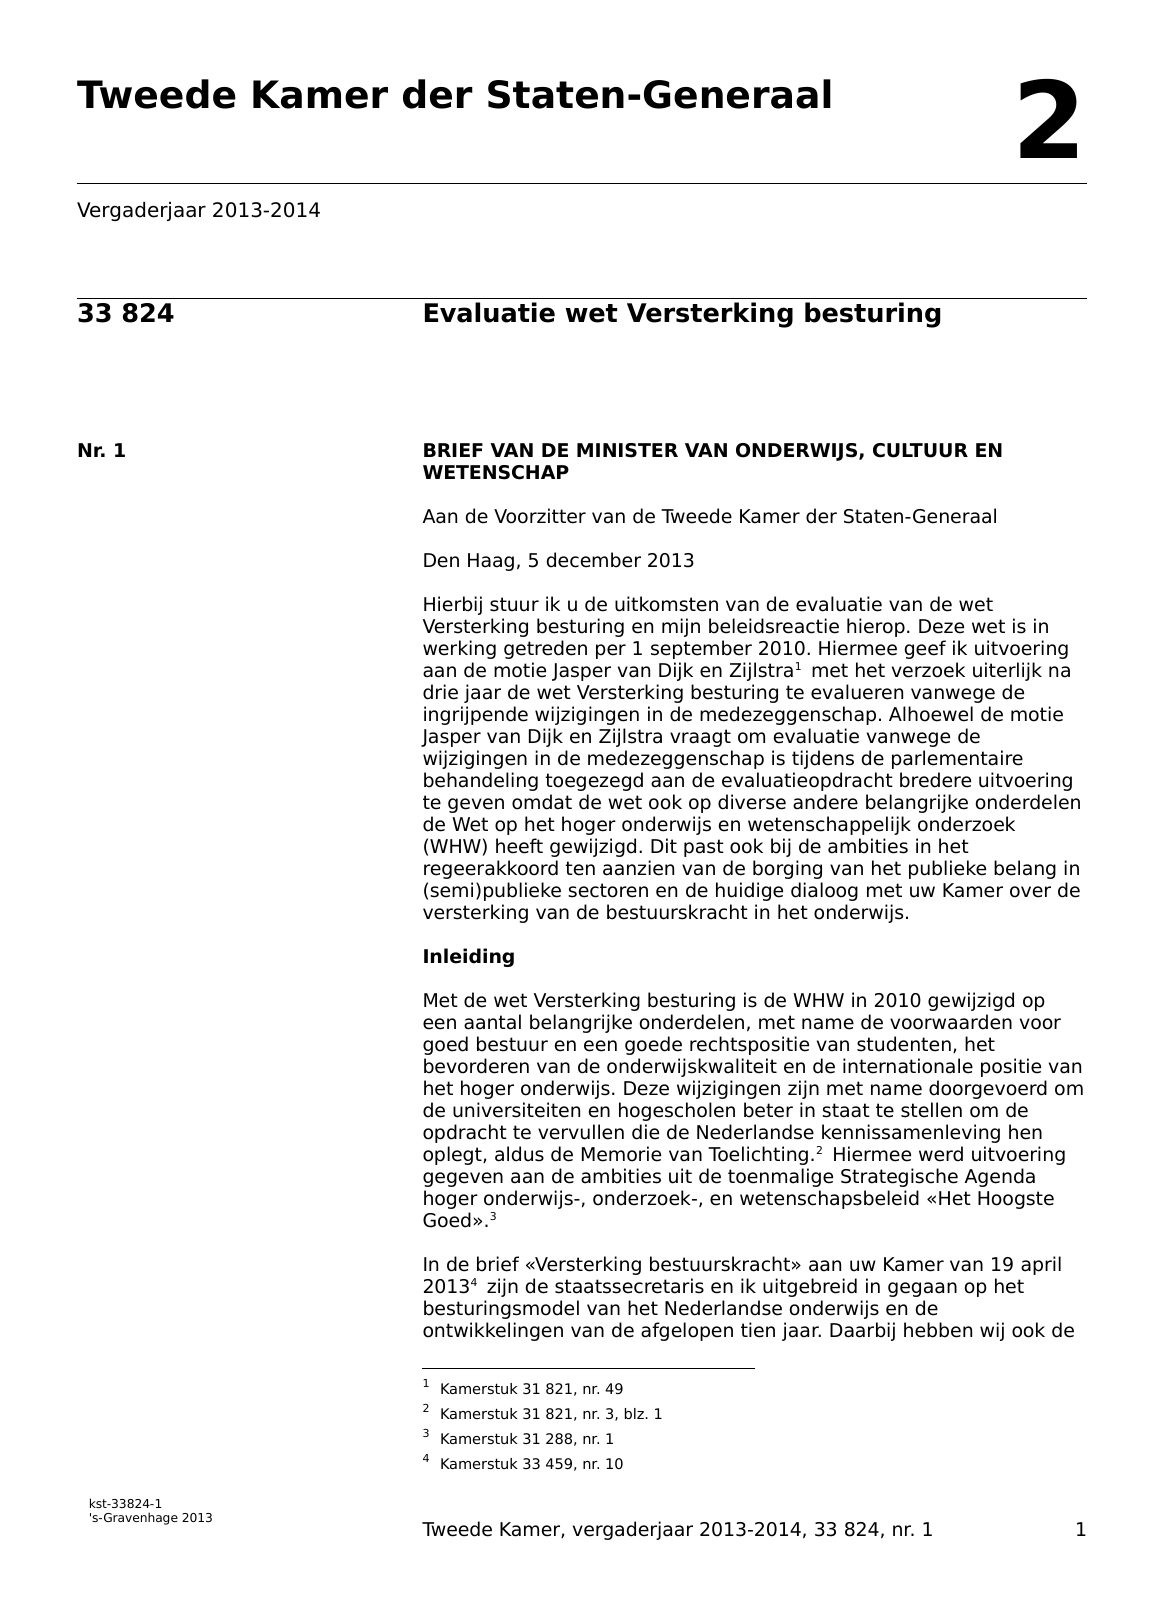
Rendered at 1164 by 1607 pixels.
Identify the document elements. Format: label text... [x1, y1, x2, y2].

text Kamerstuk 33 459, nr. 10 [422, 1452, 1087, 1474]
text Kamerstuk 31 821, nr. 3, blz. 1 [422, 1402, 1087, 1424]
text 's-Gravenhage 2013 [88, 1511, 323, 1525]
subtitle 33 824 Evaluatie wet Versterking besturing [77, 299, 1087, 329]
table_header Tweede Kamer der Staten-Generaal [77, 59, 886, 183]
text Kamerstuk 31 288, nr. 1 [422, 1427, 1087, 1449]
text Hierbij stuur ik u de uitkomsten van de evaluatie van de wet Versterking besturing en mijn beleidsreactie hierop. Deze wet is in werking getreden per 1 september 2010. Hiermee geef ik uitvoering aan de motie Jasper van Dijk en Zijlstra met het verzoek uiterlijk na drie jaar de wet Versterking besturing te evalueren vanwege de ingrijpende wijzigingen in de medezeggenschap. Alhoewel de motie Jasper van Dijk en Zijlstra vraagt om evaluatie vanwege de wijzigingen in de medezeggenschap is tijdens de parlementaire behandeling toegezegd aan de evaluatieopdracht bredere uitvoering te geven omdat de wet ook op diverse andere belangrijke onderdelen de Wet op het hoger onderwijs en wetenschappelijk onderzoek (WHW) heeft gewijzigd. Dit past ook bij de ambities in het regeerakkoord ten aanzien van de borging van het publieke belang in (semi)publieke sectoren en de huidige dialoog met uw Kamer over de versterking van de bestuurskracht in het onderwijs. [422, 594, 1087, 924]
subtitle Nr. 1 BRIEF VAN DE MINISTER VAN ONDERWIJS, CULTUUR EN WETENSCHAP [77, 440, 1087, 484]
text In de brief «Versterking bestuurskracht» aan uw Kamer van 19 april 2013 zijn de staatssecretaris en ik uitgebreid in gegaan op het besturingsmodel van het Nederlandse onderwijs en de ontwikkelingen van de afgelopen tien jaar. Daarbij hebben wij ook de [422, 1254, 1087, 1342]
text Aan de Voorzitter van de Tweede Kamer der Staten-Generaal [422, 506, 1087, 528]
text Kamerstuk 31 821, nr. 49 [422, 1377, 1087, 1399]
text kst-33824-1 [88, 1497, 323, 1511]
text Met de wet Versterking besturing is de WHW in 2010 gewijzigd op een aantal belangrijke onderdelen, met name de voorwaarden voor goed bestuur en een goede rechtspositie van studenten, het bevorderen van de onderwijskwaliteit en de internationale positie van het hoger onderwijs. Deze wijzigingen zijn met name doorgevoerd om de universiteiten en hogescholen beter in staat te stellen om de opdracht te vervullen die de Nederlandse kennissamenleving hen oplegt, aldus de Memorie van Toelichting. Hiermee werd uitvoering gegeven aan de ambities uit de toenmalige Strategische Agenda hoger onderwijs-, onderzoek-, en wetenschapsbeleid «Het Hoogste Goed». [422, 990, 1087, 1232]
table_header 2 [886, 59, 1087, 183]
subtitle Inleiding [422, 946, 1087, 968]
table_cell Vergaderjaar 2013-2014 [77, 184, 1087, 298]
text Den Haag, 5 december 2013 [422, 550, 1087, 572]
